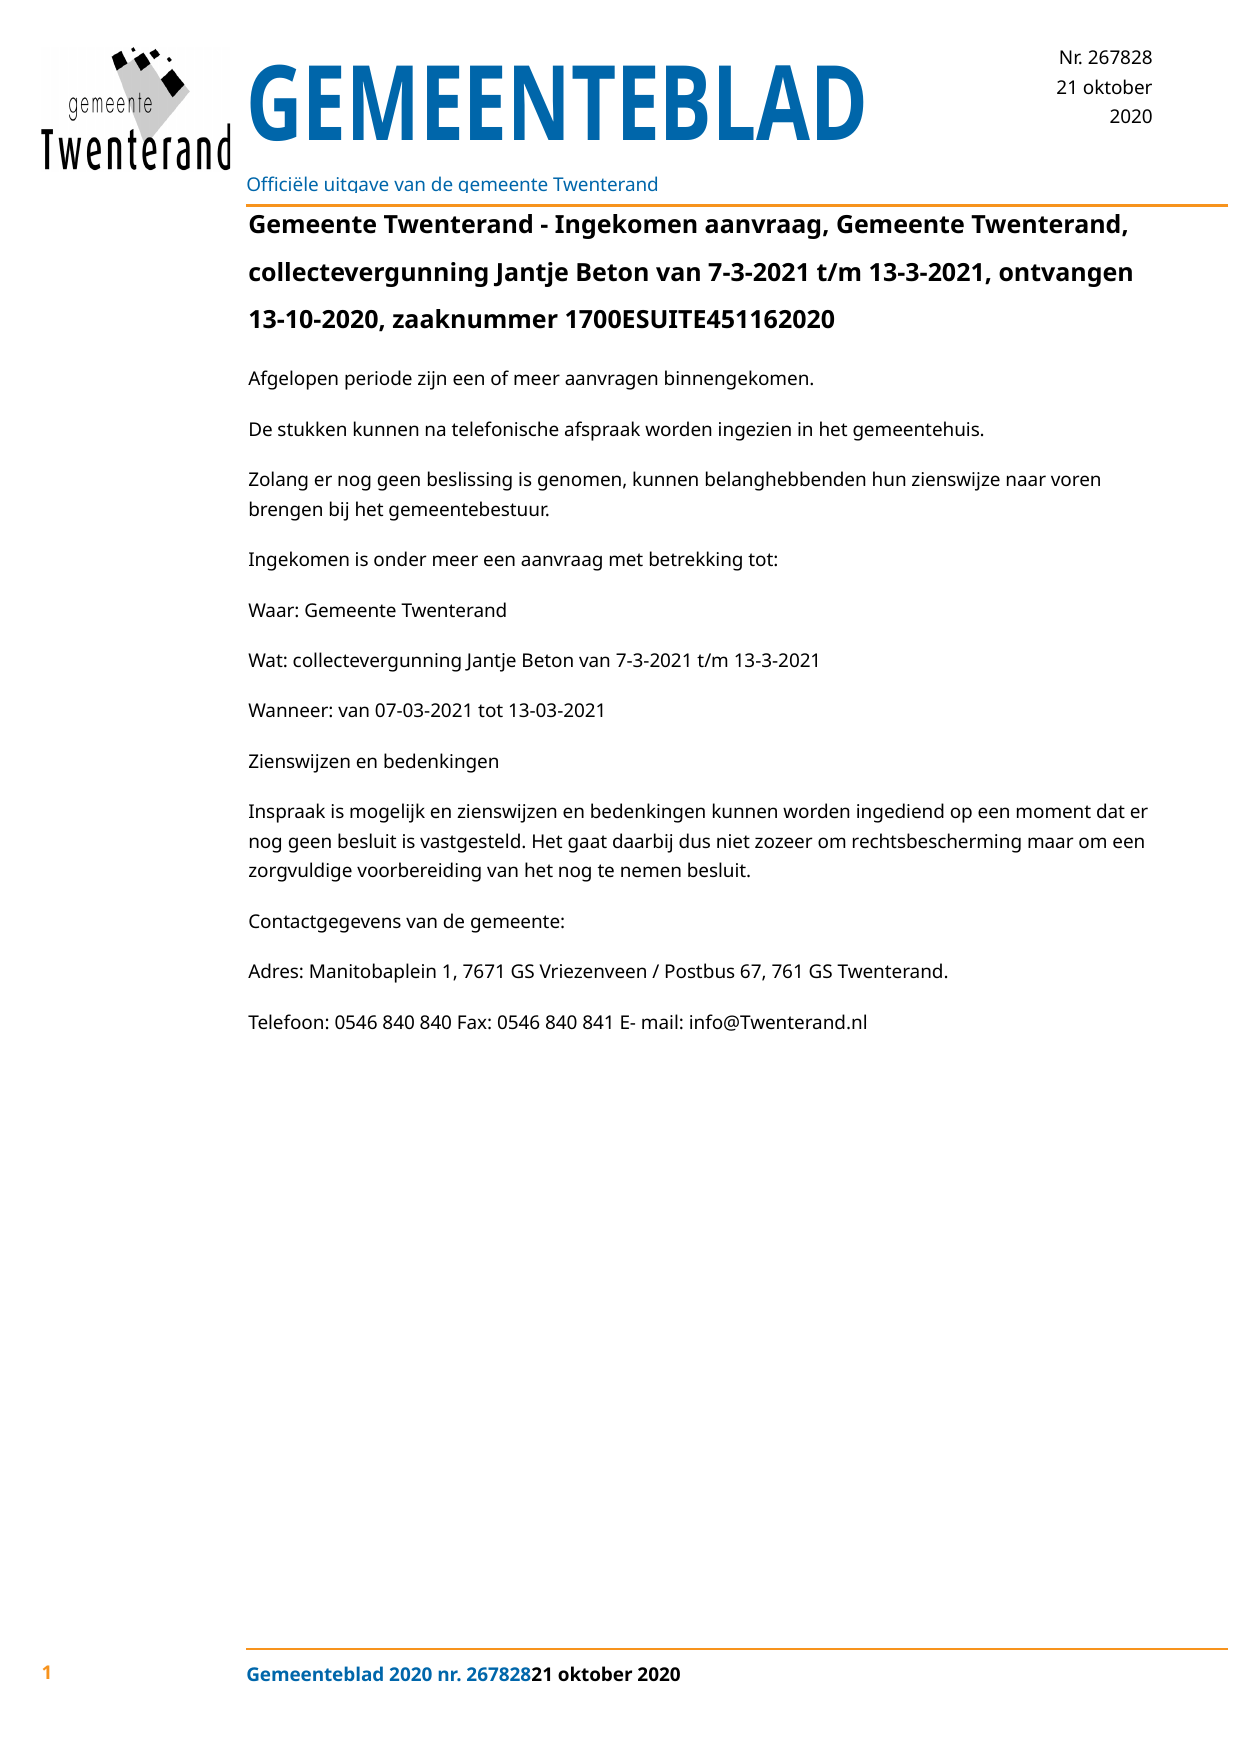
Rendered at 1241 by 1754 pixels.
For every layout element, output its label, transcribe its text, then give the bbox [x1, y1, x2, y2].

text Zienswijzen en bedenkingen [248, 748, 1152, 774]
text Waar: Gemeente Twenterand [248, 597, 1152, 622]
text Wat: collectevergunning Jantje Beton van 7-3-2021 t/m 13-3-2021 [248, 647, 1152, 673]
text Adres: Manitobaplein 1, 7671 GS Vriezenveen / Postbus 67, 761 GS Twenterand. [248, 958, 1152, 984]
text De stukken kunnen na telefonische afspraak worden ingezien in het gemeentehuis. [248, 416, 1152, 442]
text Zolang er nog geen beslissing is genomen, kunnen belanghebbenden hun zienswijze naar voren brengen bij het gemeentebestuur. [248, 466, 1152, 522]
text Afgelopen periode zijn een of meer aanvragen binnengekomen. [248, 366, 1152, 391]
text Telefoon: 0546 840 840 Fax: 0546 840 841 E- mail: info@Twenterand.nl [248, 1009, 1152, 1034]
text Contactgegevens van de gemeente: [248, 908, 1152, 934]
picture [41, 47, 231, 172]
text Wanneer: van 07-03-2021 tot 13-03-2021 [248, 698, 1152, 723]
text Ingekomen is onder meer een aanvraag met betrekking tot: [248, 546, 1152, 572]
text Inspraak is mogelijk en zienswijzen en bedenkingen kunnen worden ingediend op een moment dat er nog geen besluit is vastgesteld. Het gaat daarbij dus niet zozeer om rechtsbescherming maar om een zorgvuldige voorbereiding van het nog te nemen besluit. [248, 798, 1152, 883]
text Gemeente Twenterand - Ingekomen aanvraag, Gemeente Twenterand, collectevergunning Jantje Beton van 7-3-2021 t/m 13-3-2021, ontvangen 13-10-2020, zaaknummer 1700ESUITE451162020 [248, 207, 1152, 336]
